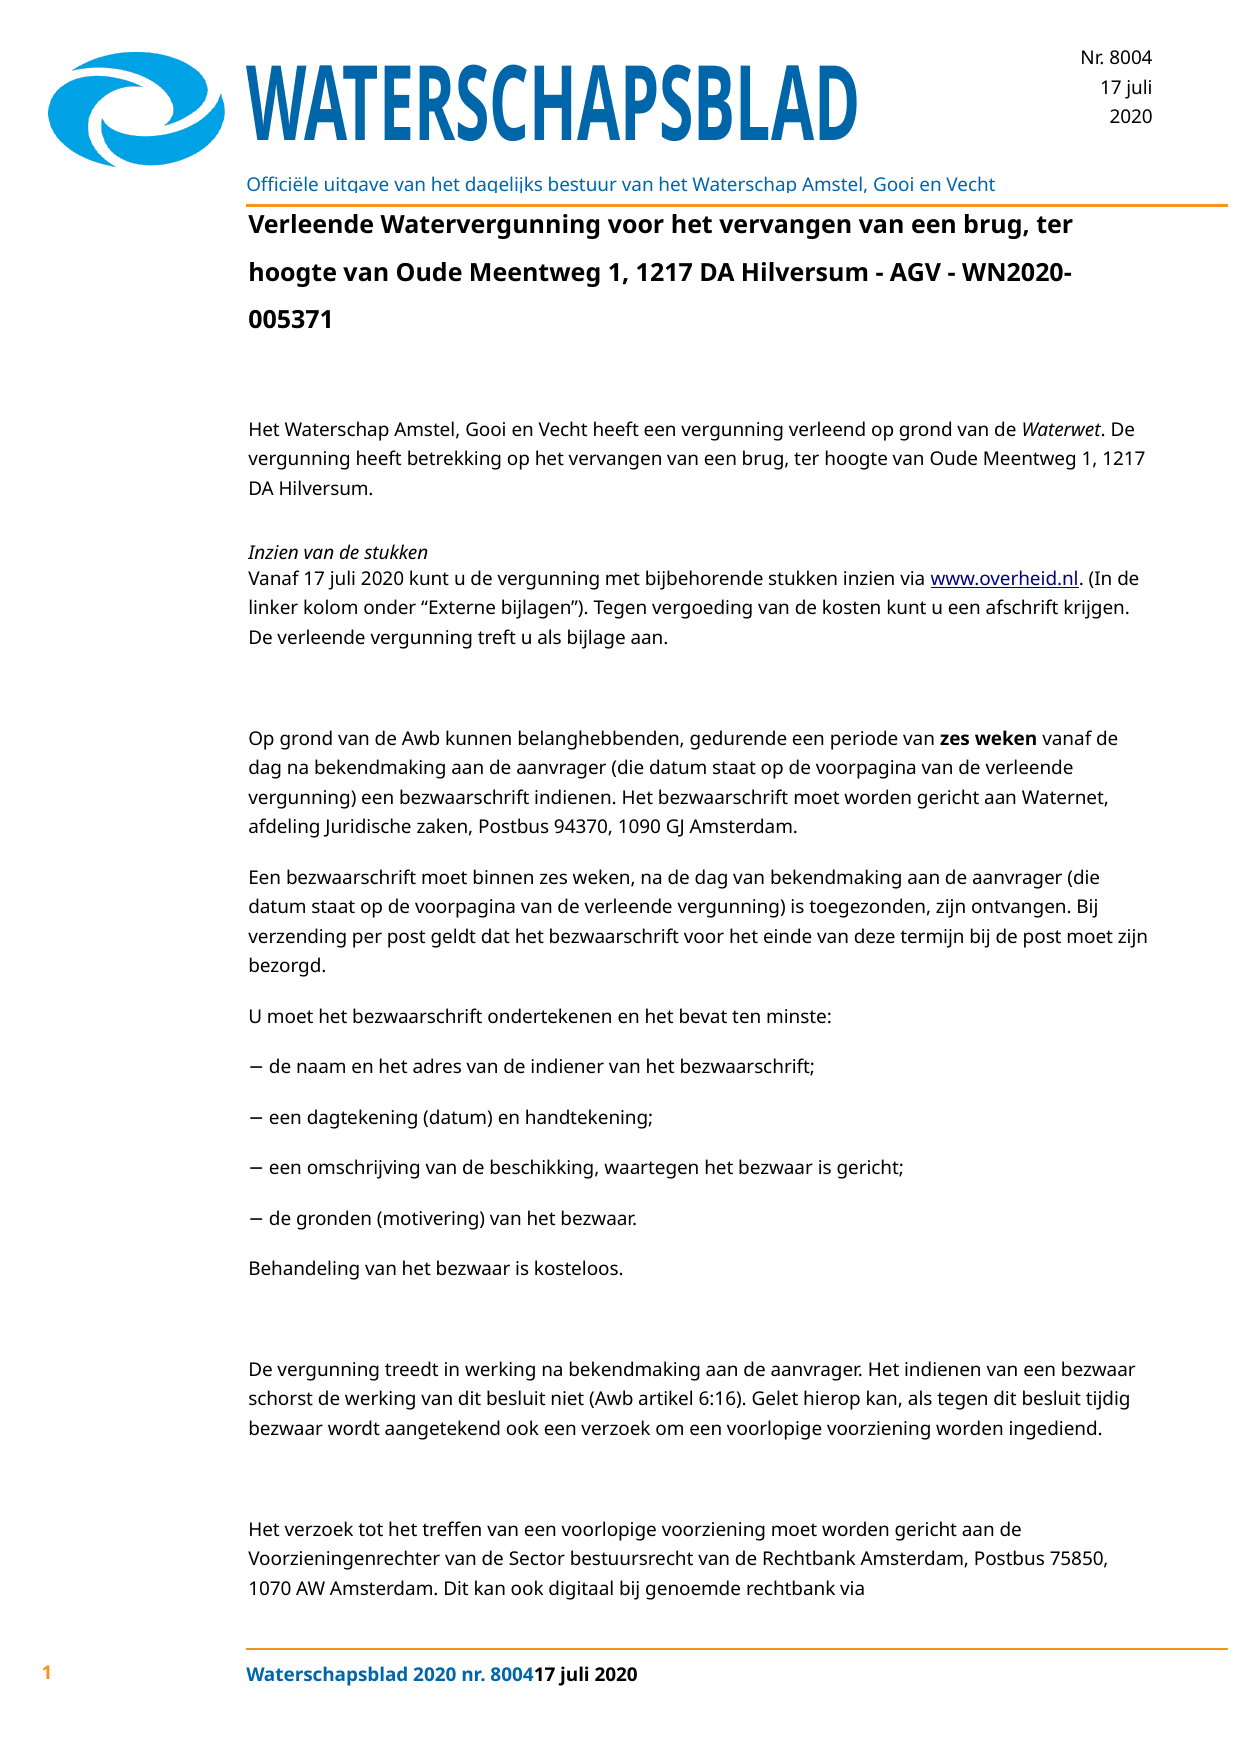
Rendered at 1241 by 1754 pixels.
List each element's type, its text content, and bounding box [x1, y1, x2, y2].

text Vanaf 17 juli 2020 kunt u de vergunning met bijbehorende stukken inzien via www.overheid.nl. (In de linker kolom onder “Externe bijlagen”). Tegen vergoeding van de kosten kunt u een afschrift krijgen. De verleende vergunning treft u als bijlage aan. [248, 565, 1152, 650]
text De vergunning treedt in werking na bekendmaking aan de aanvrager. Het indienen van een bezwaar schorst de werking van dit besluit niet (Awb artikel 6:16). Gelet hierop kan, als tegen dit besluit tijdig bezwaar wordt aangetekend ook een verzoek om een voorlopige voorziening worden ingediend. [248, 1356, 1152, 1441]
text Het verzoek tot het treffen van een voorlopige voorziening moet worden gericht aan de Voorzieningenrechter van de Sector bestuursrecht van de Rechtbank Amsterdam, Postbus 75850, 1070 AW Amsterdam. Dit kan ook digitaal bij genoemde rechtbank via [248, 1516, 1152, 1601]
text Behandeling van het bezwaar is kosteloos. [248, 1255, 1152, 1281]
text Op grond van de Awb kunnen belanghebbenden, gedurende een periode van zes weken vanaf de dag na bekendmaking aan de aanvrager (die datum staat op de voorpagina van de verleende vergunning) een bezwaarschrift indienen. Het bezwaarschrift moet worden gericht aan Waternet, afdeling Juridische zaken, Postbus 94370, 1090 GJ Amsterdam. [248, 725, 1152, 839]
text Een bezwaarschrift moet binnen zes weken, na de dag van bekendmaking aan de aanvrager (die datum staat op de voorpagina van de verleende vergunning) is toegezonden, zijn ontvangen. Bij verzending per post geldt dat het bezwaarschrift voor het einde van deze termijn bij de post moet zijn bezorgd. [248, 864, 1152, 978]
text − de gronden (motivering) van het bezwaar. [248, 1205, 1152, 1231]
text Verleende Watervergunning voor het vervangen van een brug, ter hoogte van Oude Meentweg 1, 1217 DA Hilversum - AGV - WN2020-005371 [248, 207, 1152, 336]
text − de naam en het adres van de indiener van het bezwaarschrift; [248, 1053, 1152, 1079]
text Het Waterschap Amstel, Gooi en Vecht heeft een vergunning verleend op grond van de Waterwet. De vergunning heeft betrekking op het vervangen van een brug, ter hoogte van Oude Meentweg 1, 1217 DA Hilversum. [248, 416, 1152, 501]
text − een dagtekening (datum) en handtekening; [248, 1104, 1152, 1130]
text U moet het bezwaarschrift ondertekenen en het bevat ten minste: [248, 1003, 1152, 1029]
text − een omschrijving van de beschikking, waartegen het bezwaar is gericht; [248, 1154, 1152, 1180]
picture [41, 47, 231, 172]
text Inzien van de stukken [248, 539, 1152, 565]
